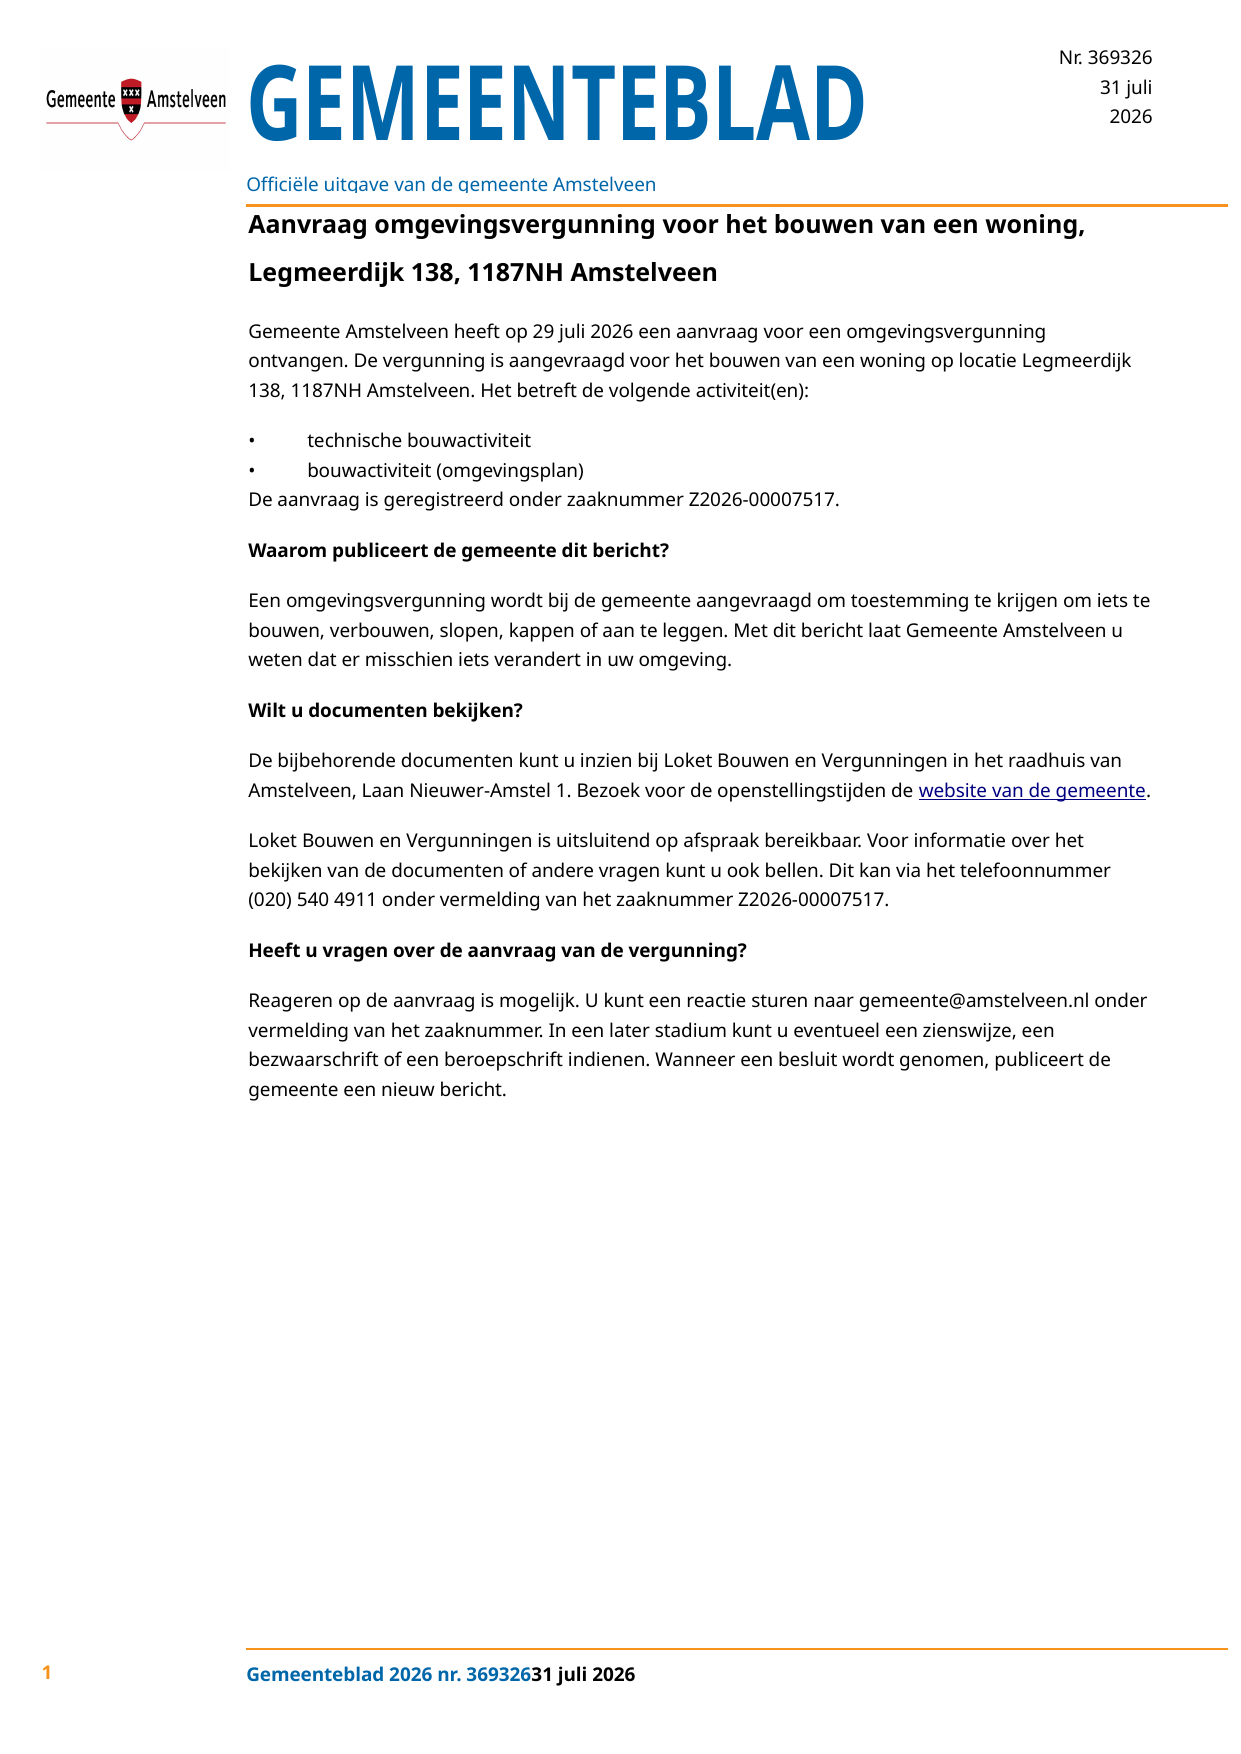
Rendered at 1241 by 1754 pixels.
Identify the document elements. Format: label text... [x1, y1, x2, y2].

list bouwactiviteit (omgevingsplan) [248, 457, 1152, 483]
text De aanvraag is geregistreerd onder zaaknummer Z2026-00007517. [248, 487, 1152, 512]
text Loket Bouwen en Vergunningen is uitsluitend op afspraak bereikbaar. Voor informatie over het bekijken van de documenten of andere vragen kunt u ook bellen. Dit kan via het telefoonnummer (020) 540 4911 onder vermelding van het zaaknummer Z2026-00007517. [248, 827, 1152, 912]
list technische bouwactiviteit [248, 427, 1152, 453]
text Reageren op de aanvraag is mogelijk. U kunt een reactie sturen naar gemeente@amstelveen.nl onder vermelding van het zaaknummer. In een later stadium kunt u eventueel een zienswijze, een bezwaarschrift of een beroepschrift indienen. Wanneer een besluit wordt genomen, publiceert de gemeente een nieuw bericht. [248, 987, 1152, 1102]
text Wilt u documenten bekijken? [248, 697, 1152, 723]
text De bijbehorende documenten kunt u inzien bij Loket Bouwen en Vergunningen in het raadhuis van Amstelveen, Laan Nieuwer-Amstel 1. Bezoek voor de openstellingstijden de website van de gemeente. [248, 747, 1152, 803]
text Aanvraag omgevingsvergunning voor het bouwen van een woning, Legmeerdijk 138, 1187NH Amstelveen [248, 207, 1152, 288]
picture [41, 47, 231, 172]
text Gemeente Amstelveen heeft op 29 juli 2026 een aanvraag voor een omgevingsvergunning ontvangen. De vergunning is aangevraagd voor het bouwen van een woning op locatie Legmeerdijk 138, 1187NH Amstelveen. Het betreft de volgende activiteit(en): [248, 318, 1152, 403]
text Heeft u vragen over de aanvraag van de vergunning? [248, 937, 1152, 963]
text Waarom publiceert de gemeente dit bericht? [248, 537, 1152, 563]
text Een omgevingsvergunning wordt bij de gemeente aangevraagd om toestemming te krijgen om iets te bouwen, verbouwen, slopen, kappen of aan te leggen. Met dit bericht laat Gemeente Amstelveen u weten dat er misschien iets verandert in uw omgeving. [248, 587, 1152, 672]
